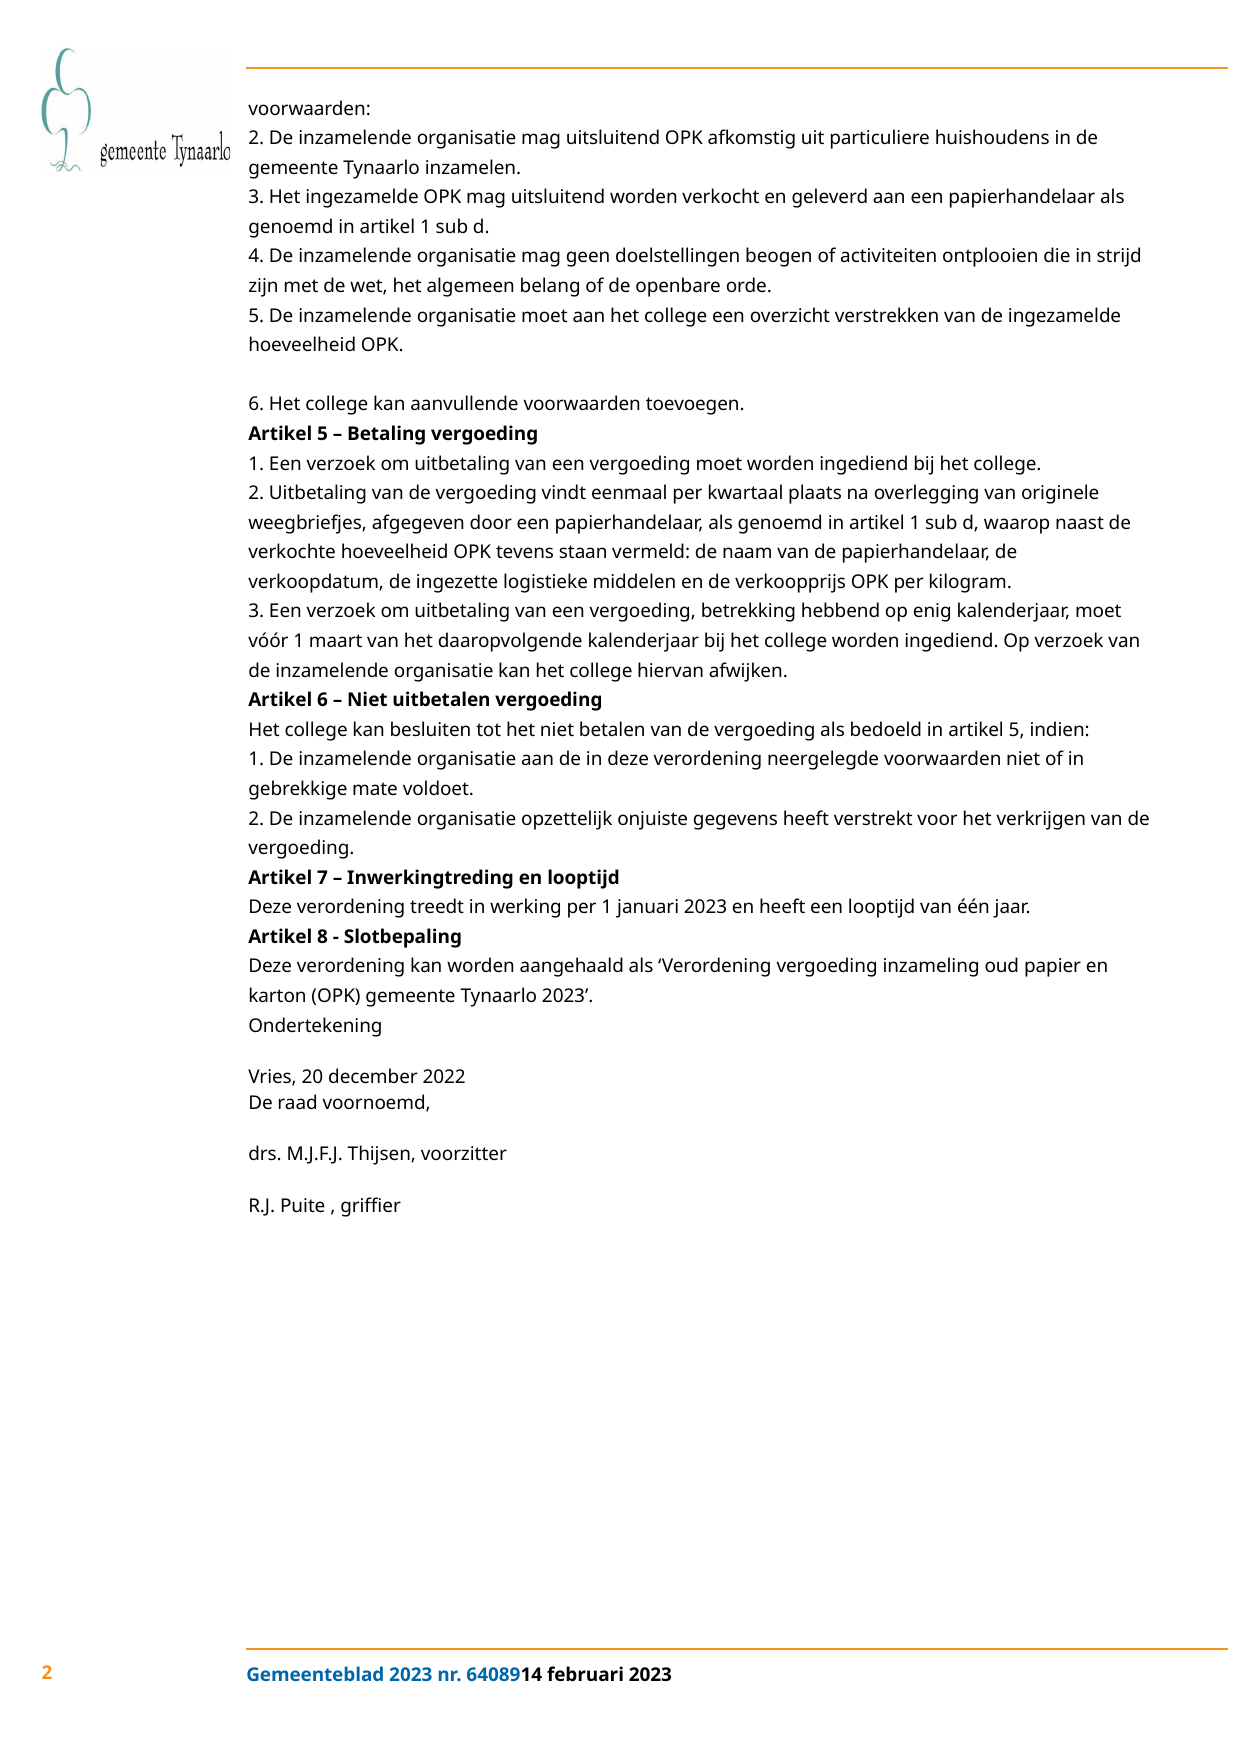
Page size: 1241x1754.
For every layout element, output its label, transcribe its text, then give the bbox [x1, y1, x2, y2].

text voorwaarden: [248, 95, 1152, 121]
text 3. Het ingezamelde OPK mag uitsluitend worden verkocht en geleverd aan een papierhandelaar als genoemd in artikel 1 sub d. [248, 183, 1152, 239]
text drs. M.J.F.J. Thijsen, voorzitter [248, 1141, 1152, 1166]
text Deze verordening treedt in werking per 1 januari 2023 en heeft een looptijd van één jaar. [248, 893, 1152, 919]
text Het college kan besluiten tot het niet betalen van de vergoeding als bedoeld in artikel 5, indien: [248, 716, 1152, 742]
text Artikel 8 - Slotbepaling [248, 923, 1152, 949]
text 1. Een verzoek om uitbetaling van een vergoeding moet worden ingediend bij het college. [248, 450, 1152, 476]
text 2. De inzamelende organisatie opzettelijk onjuiste gegevens heeft verstrekt voor het verkrijgen van de vergoeding. [248, 805, 1152, 860]
text Deze verordening kan worden aangehaald als ‘Verordening vergoeding inzameling oud papier en karton (OPK) gemeente Tynaarlo 2023’. [248, 953, 1152, 1008]
text Artikel 6 – Niet uitbetalen vergoeding [248, 686, 1152, 712]
text Artikel 5 – Betaling vergoeding [248, 420, 1152, 446]
text Artikel 7 – Inwerkingtreding en looptijd [248, 864, 1152, 890]
text 1. De inzamelende organisatie aan de in deze verordening neergelegde voorwaarden niet of in gebrekkige mate voldoet. [248, 746, 1152, 801]
text De raad voornoemd, [248, 1089, 1152, 1115]
text Ondertekening [248, 1012, 1152, 1038]
text 2. Uitbetaling van de vergoeding vindt eenmaal per kwartaal plaats na overlegging van originele weegbriefjes, afgegeven door een papierhandelaar, als genoemd in artikel 1 sub d, waarop naast de verkochte hoeveelheid OPK tevens staan vermeld: de naam van de papierhandelaar, de verkoopdatum, de ingezette logistieke middelen en de verkoopprijs OPK per kilogram. [248, 479, 1152, 594]
text 2. De inzamelende organisatie mag uitsluitend OPK afkomstig uit particuliere huishoudens in de gemeente Tynaarlo inzamelen. [248, 124, 1152, 180]
text 5. De inzamelende organisatie moet aan het college een overzicht verstrekken van de ingezamelde hoeveelheid OPK. [248, 302, 1152, 357]
text 4. De inzamelende organisatie mag geen doelstellingen beogen of activiteiten ontplooien die in strijd zijn met de wet, het algemeen belang of de openbare orde. [248, 243, 1152, 298]
text 3. Een verzoek om uitbetaling van een vergoeding, betrekking hebbend op enig kalenderjaar, moet vóór 1 maart van het daaropvolgende kalenderjaar bij het college worden ingediend. Op verzoek van de inzamelende organisatie kan het college hiervan afwijken. [248, 598, 1152, 683]
text 6. Het college kan aanvullende voorwaarden toevoegen. [248, 391, 1152, 416]
picture [41, 47, 231, 172]
text Vries, 20 december 2022 [248, 1063, 1152, 1089]
text R.J. Puite , griffier [248, 1192, 1152, 1218]
